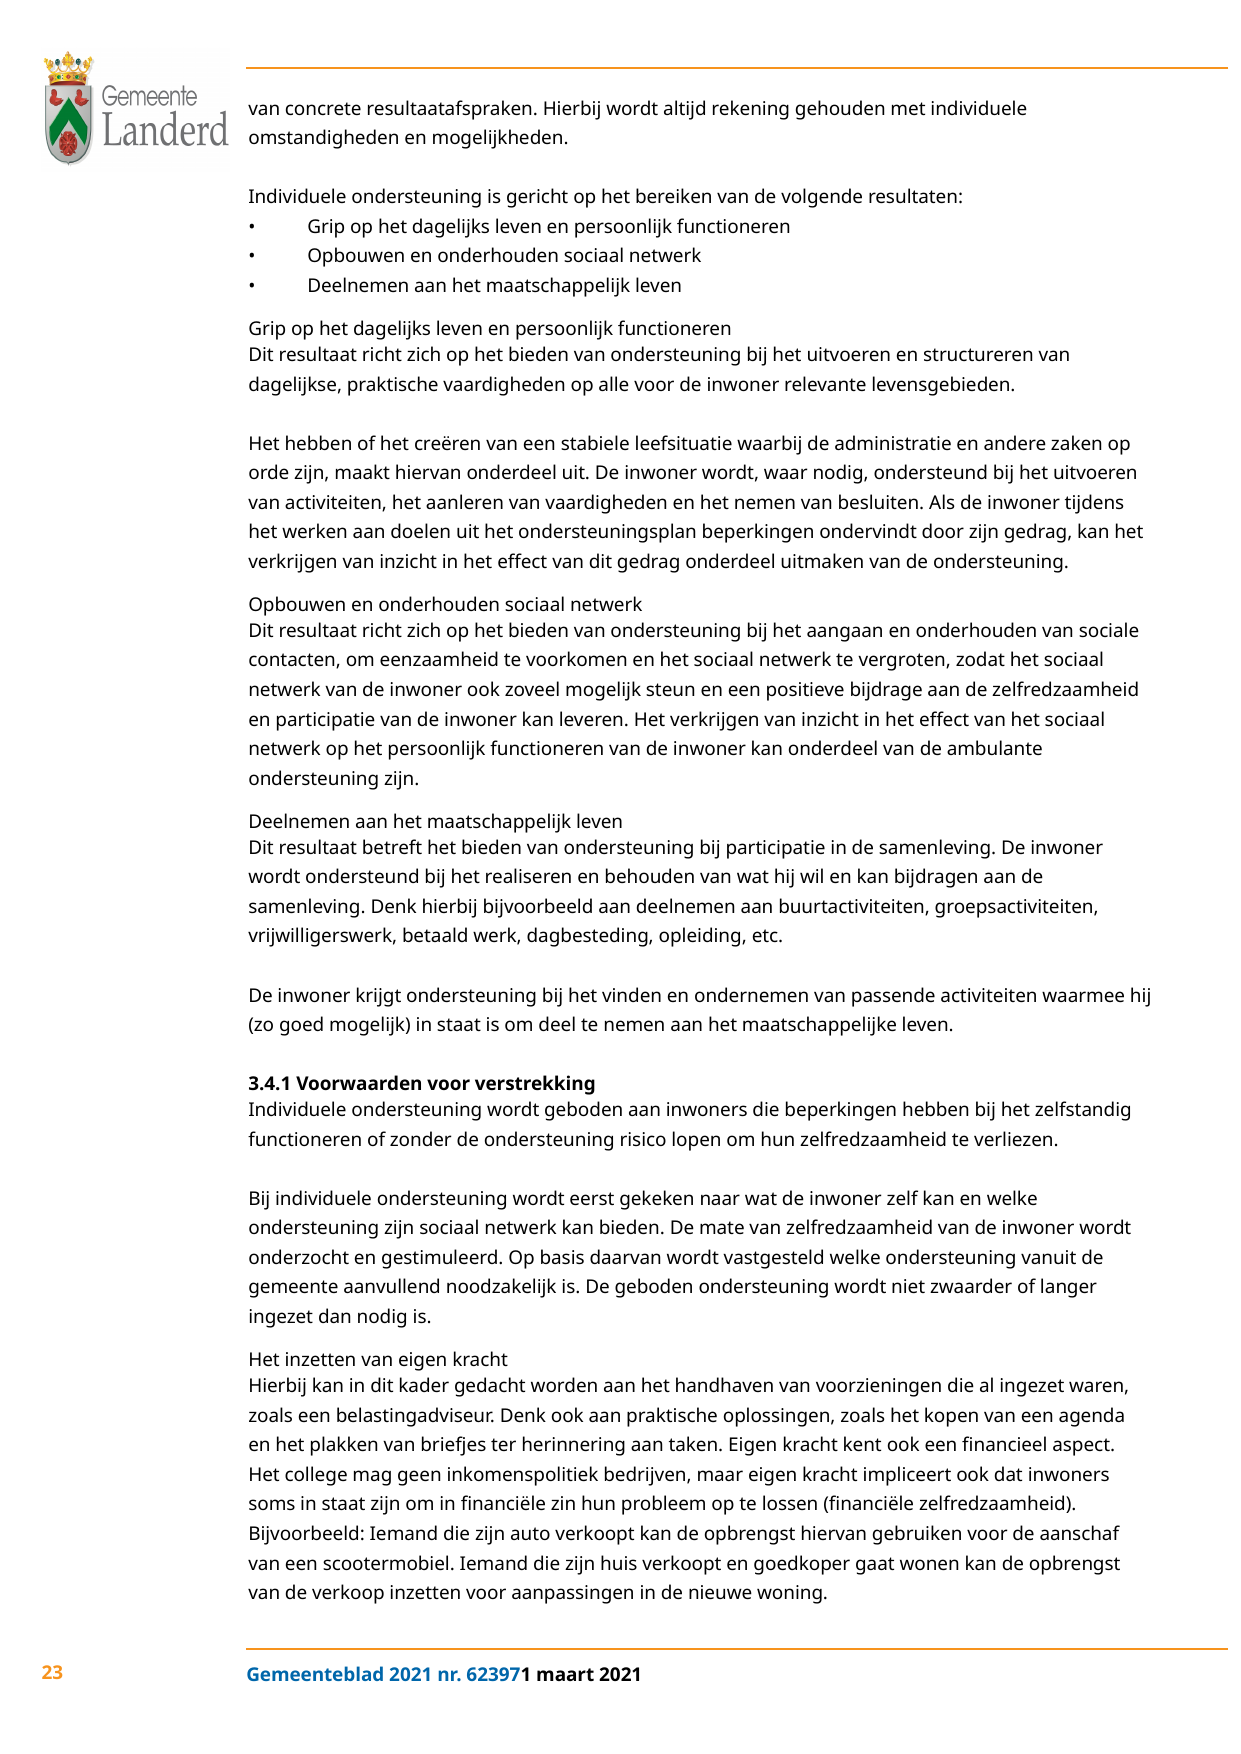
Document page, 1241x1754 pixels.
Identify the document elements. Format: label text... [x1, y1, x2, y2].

list Opbouwen en onderhouden sociaal netwerk [248, 243, 1152, 268]
text Deelnemen aan het maatschappelijk leven [248, 808, 1152, 834]
text Dit resultaat richt zich op het bieden van ondersteuning bij het aangaan en onderhouden van sociale contacten, om eenzaamheid te voorkomen en het sociaal netwerk te vergroten, zodat het sociaal netwerk van de inwoner ook zoveel mogelijk steun en een positieve bijdrage aan de zelfredzaamheid en participatie van de inwoner kan leveren. Het verkrijgen van inzicht in het effect van het sociaal netwerk op het persoonlijk functioneren van de inwoner kan onderdeel van de ambulante ondersteuning zijn. [248, 617, 1152, 791]
text 3.4.1 Voorwaarden voor verstrekking [248, 1071, 1152, 1096]
text Opbouwen en onderhouden sociaal netwerk [248, 591, 1152, 617]
text Grip op het dagelijks leven en persoonlijk functioneren [248, 315, 1152, 341]
text Het inzetten van eigen kracht [248, 1346, 1152, 1372]
text Het hebben of het creëren van een stabiele leefsituatie waarbij de administratie en andere zaken op orde zijn, maakt hiervan onderdeel uit. De inwoner wordt, waar nodig, ondersteund bij het uitvoeren van activiteiten, het aanleren van vaardigheden en het nemen van besluiten. Als de inwoner tijdens het werken aan doelen uit het ondersteuningsplan beperkingen ondervindt door zijn gedrag, kan het verkrijgen van inzicht in het effect van dit gedrag onderdeel uitmaken van de ondersteuning. [248, 430, 1152, 574]
text Individuele ondersteuning wordt geboden aan inwoners die beperkingen hebben bij het zelfstandig functioneren of zonder de ondersteuning risico lopen om hun zelfredzaamheid te verliezen. [248, 1096, 1152, 1152]
text Bijvoorbeeld: Iemand die zijn auto verkoopt kan de opbrengst hiervan gebruiken voor de aanschaf van een scootermobiel. Iemand die zijn huis verkoopt en goedkoper gaat wonen kan de opbrengst van de verkoop inzetten voor aanpassingen in de nieuwe woning. [248, 1520, 1152, 1605]
picture [41, 47, 231, 172]
text De inwoner krijgt ondersteuning bij het vinden en ondernemen van passende activiteiten waarmee hij (zo goed mogelijk) in staat is om deel te nemen aan het maatschappelijke leven. [248, 982, 1152, 1037]
list Deelnemen aan het maatschappelijk leven [248, 272, 1152, 298]
text Dit resultaat richt zich op het bieden van ondersteuning bij het uitvoeren en structureren van dagelijkse, praktische vaardigheden op alle voor de inwoner relevante levensgebieden. [248, 341, 1152, 396]
list Grip op het dagelijks leven en persoonlijk functioneren [248, 213, 1152, 239]
text Dit resultaat betreft het bieden van ondersteuning bij participatie in de samenleving. De inwoner wordt ondersteund bij het realiseren en behouden van wat hij wil en kan bijdragen aan de samenleving. Denk hierbij bijvoorbeeld aan deelnemen aan buurtactiviteiten, groepsactiviteiten, vrijwilligerswerk, betaald werk, dagbesteding, opleiding, etc. [248, 834, 1152, 948]
text Individuele ondersteuning is gericht op het bereiken van de volgende resultaten: [248, 183, 1152, 209]
text Hierbij kan in dit kader gedacht worden aan het handhaven van voorzieningen die al ingezet waren, zoals een belastingadviseur. Denk ook aan praktische oplossingen, zoals het kopen van een agenda en het plakken van briefjes ter herinnering aan taken. Eigen kracht kent ook een financieel aspect. Het college mag geen inkomenspolitiek bedrijven, maar eigen kracht impliceert ook dat inwoners soms in staat zijn om in financiële zin hun probleem op te lossen (financiële zelfredzaamheid). [248, 1372, 1152, 1516]
text van concrete resultaatafspraken. Hierbij wordt altijd rekening gehouden met individuele omstandigheden en mogelijkheden. [248, 95, 1152, 150]
text Bij individuele ondersteuning wordt eerst gekeken naar wat de inwoner zelf kan en welke ondersteuning zijn sociaal netwerk kan bieden. De mate van zelfredzaamheid van de inwoner wordt onderzocht en gestimuleerd. Op basis daarvan wordt vastgesteld welke ondersteuning vanuit de gemeente aanvullend noodzakelijk is. De geboden ondersteuning wordt niet zwaarder of langer ingezet dan nodig is. [248, 1185, 1152, 1329]
